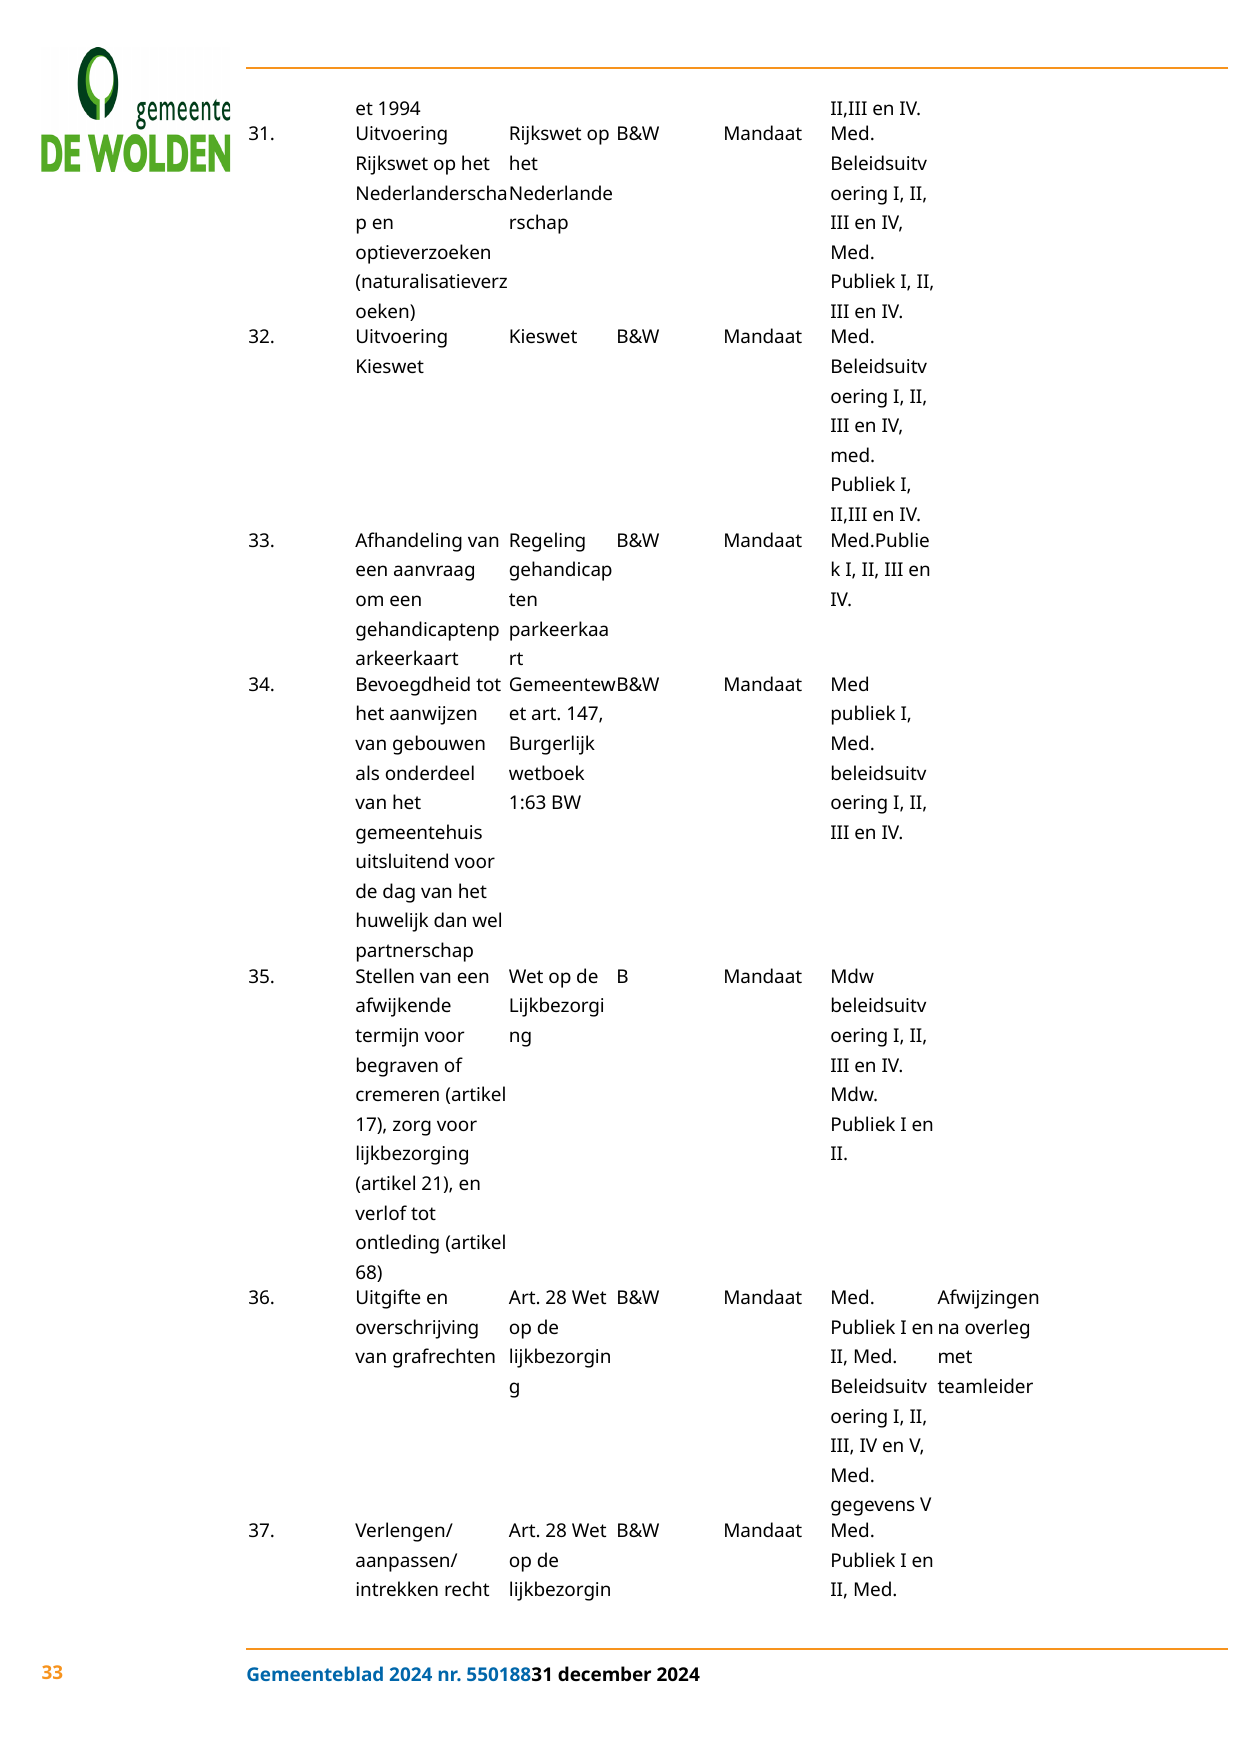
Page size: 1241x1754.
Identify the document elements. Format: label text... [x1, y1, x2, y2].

table_cell [937, 963, 1044, 1284]
table_cell II,III en IV. [830, 95, 937, 121]
table_cell 31. [248, 121, 355, 324]
table_cell Stellen van een afwijkende termijn voor begraven of cremeren (artikel 17), zorg voor lijkbezorging (artikel 21), en verlof tot ontleding (artikel 68) [355, 963, 509, 1284]
table_cell Kieswet [509, 324, 616, 527]
table_cell [723, 95, 830, 121]
table_cell Mandaat [723, 963, 830, 1284]
table_cell Uitgifte en overschrijving van grafrechten [355, 1285, 509, 1517]
table_cell Mandaat [723, 527, 830, 671]
table_cell Mdw beleidsuitvoering I, II, III en IV. Mdw. Publiek I en II. [830, 963, 937, 1284]
table_cell [616, 95, 723, 121]
table_cell Med. Beleidsuitvoering I, II, III en IV, Med. Publiek I, II, III en IV. [830, 121, 937, 324]
table_cell 36. [248, 1285, 355, 1517]
table_cell Mandaat [723, 1518, 830, 1602]
table_cell 33. [248, 527, 355, 671]
table_cell [937, 1518, 1044, 1602]
table_cell Gemeentewet art. 147, Burgerlijk wetboek 1:63 BW [509, 671, 616, 963]
table_cell et 1994 [355, 95, 509, 121]
table_cell B [616, 963, 723, 1284]
table_cell [509, 95, 616, 121]
table_cell Mandaat [723, 671, 830, 963]
table_cell Uitvoering Kieswet [355, 324, 509, 527]
table_cell Afhandeling van een aanvraag om een gehandicaptenparkeerkaart [355, 527, 509, 671]
table_cell Art. 28 Wet op de lijkbezorgin [509, 1518, 616, 1602]
table_cell 37. [248, 1518, 355, 1602]
table_cell 34. [248, 671, 355, 963]
table_cell Med publiek I, Med. beleidsuitvoering I, II, III en IV. [830, 671, 937, 963]
table_cell Uitvoering Rijkswet op het Nederlanderschap en optieverzoeken (naturalisatieverzoeken) [355, 121, 509, 324]
table_cell B&W [616, 671, 723, 963]
table_cell [937, 121, 1044, 324]
table_cell 32. [248, 324, 355, 527]
table_cell Bevoegdheid tot het aanwijzen van gebouwen als onderdeel van het gemeentehuis uitsluitend voor de dag van het huwelijk dan wel partnerschap [355, 671, 509, 963]
picture [41, 47, 231, 172]
table_cell [937, 527, 1044, 671]
table_cell B&W [616, 1285, 723, 1517]
table_cell [937, 671, 1044, 963]
table_cell Mandaat [723, 324, 830, 527]
table_cell Mandaat [723, 1285, 830, 1517]
table_cell Med. Beleidsuitvoering I, II, III en IV, med. Publiek I, II,III en IV. [830, 324, 937, 527]
table_cell [937, 95, 1044, 121]
table_cell 35. [248, 963, 355, 1284]
table_cell Art. 28 Wet op de lijkbezorging [509, 1285, 616, 1517]
table_cell Afwijzingen na overleg met teamleider [937, 1285, 1044, 1517]
table_cell [248, 95, 355, 121]
table_cell B&W [616, 121, 723, 324]
table_cell B&W [616, 527, 723, 671]
table_cell Rijkswet op het Nederlanderschap [509, 121, 616, 324]
table_cell Med. Publiek I en II, Med. Beleidsuitvoering I, II, III, IV en V, Med. gegevens V [830, 1285, 937, 1517]
table_cell Mandaat [723, 121, 830, 324]
table_cell Verlengen/aanpassen/intrekken recht [355, 1518, 509, 1602]
table_cell B&W [616, 324, 723, 527]
table_cell Med.Publiek I, II, III en IV. [830, 527, 937, 671]
table_cell Wet op de Lijkbezorging [509, 963, 616, 1284]
table_cell Med. Publiek I en II, Med. [830, 1518, 937, 1602]
table_cell B&W [616, 1518, 723, 1602]
table_cell Regeling gehandicapten parkeerkaart [509, 527, 616, 671]
table_cell [937, 324, 1044, 527]
